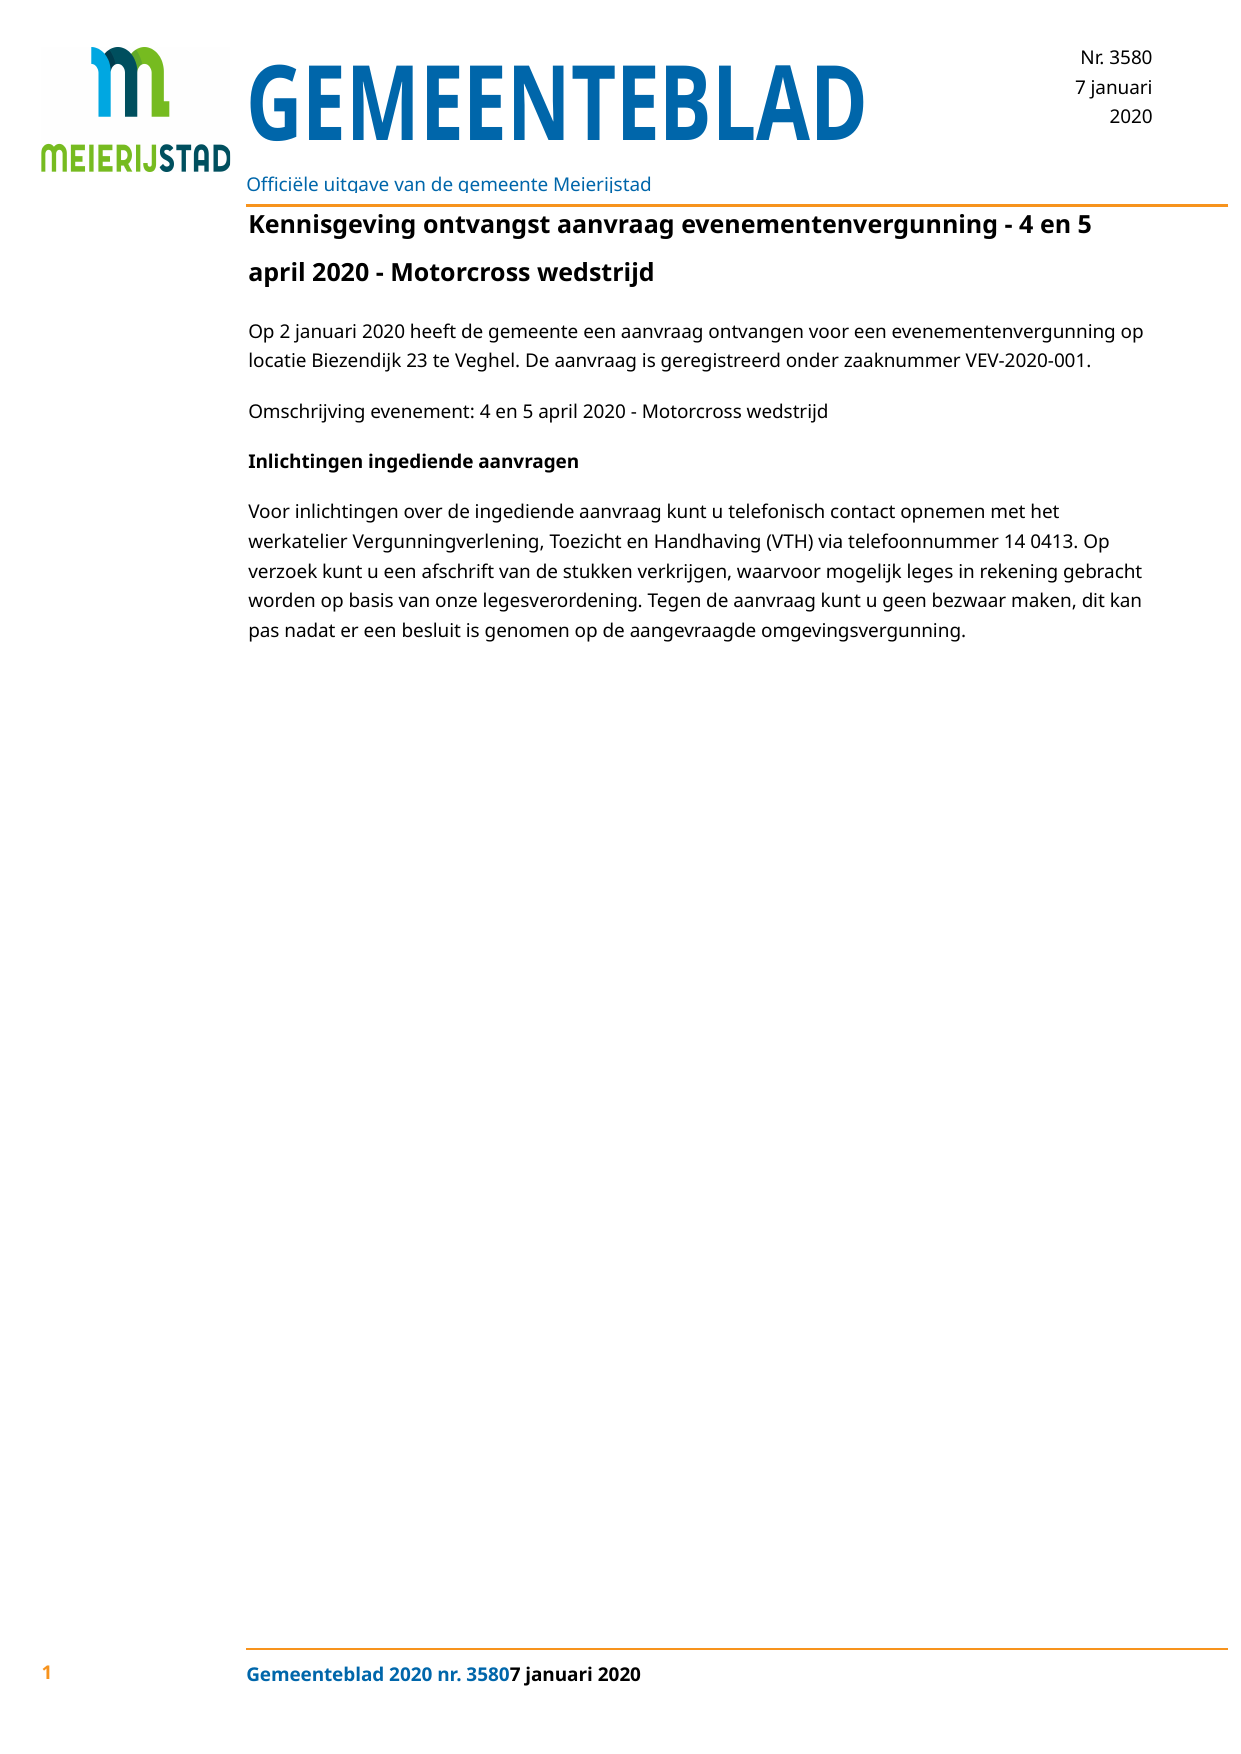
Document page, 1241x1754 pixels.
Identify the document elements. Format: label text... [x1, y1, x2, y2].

text Inlichtingen ingediende aanvragen [248, 448, 1152, 474]
text Op 2 januari 2020 heeft de gemeente een aanvraag ontvangen voor een evenementenvergunning op locatie Biezendijk 23 te Veghel. De aanvraag is geregistreerd onder zaaknummer VEV-2020-001. [248, 318, 1152, 373]
text Omschrijving evenement: 4 en 5 april 2020 - Motorcross wedstrijd [248, 398, 1152, 424]
text Voor inlichtingen over de ingediende aanvraag kunt u telefonisch contact opnemen met het werkatelier Vergunningverlening, Toezicht en Handhaving (VTH) via telefoonnummer 14 0413. Op verzoek kunt u een afschrift van de stukken verkrijgen, waarvoor mogelijk leges in rekening gebracht worden op basis van onze legesverordening. Tegen de aanvraag kunt u geen bezwaar maken, dit kan pas nadat er een besluit is genomen op de aangevraagde omgevingsvergunning. [248, 499, 1152, 643]
picture [41, 47, 231, 172]
text Kennisgeving ontvangst aanvraag evenementenvergunning - 4 en 5 april 2020 - Motorcross wedstrijd [248, 207, 1152, 288]
